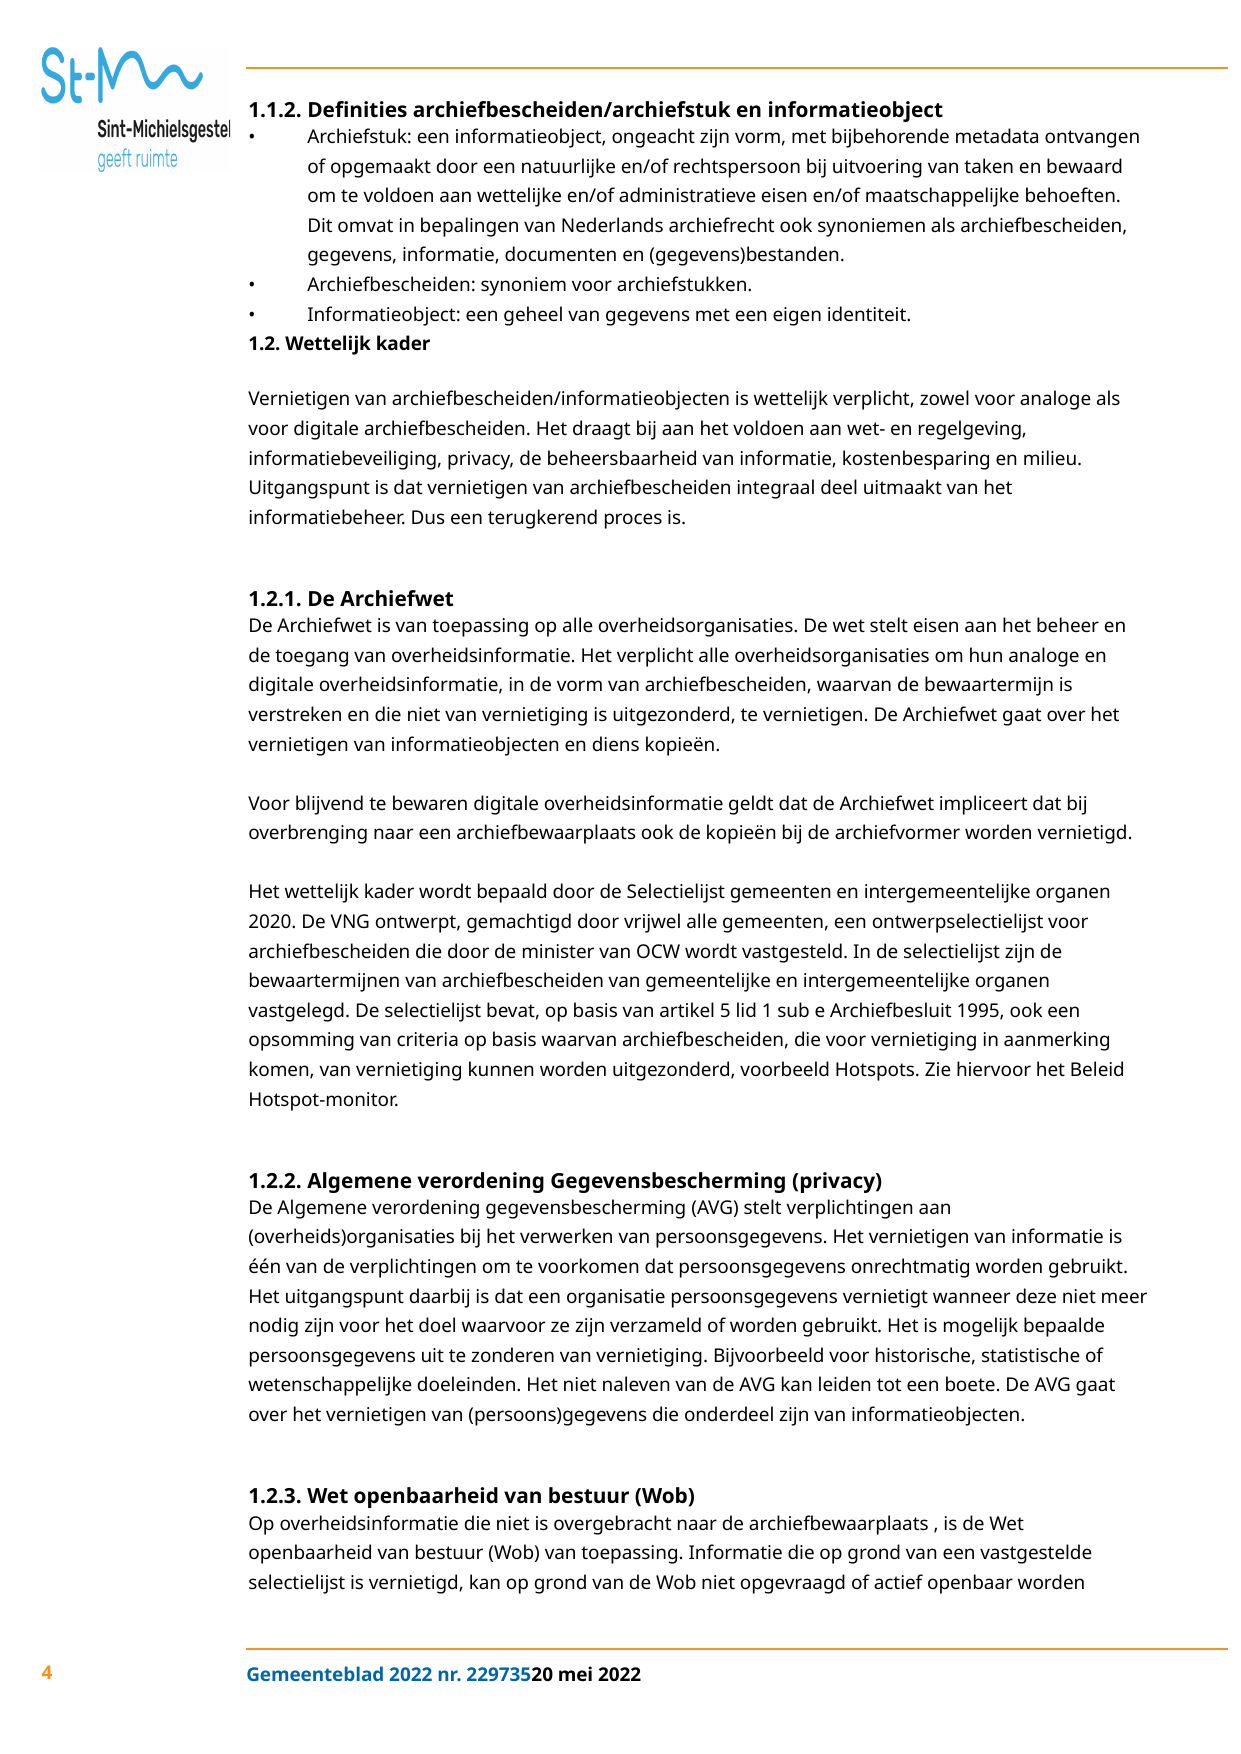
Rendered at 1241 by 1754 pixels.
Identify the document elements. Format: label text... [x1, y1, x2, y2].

list Informatieobject: een geheel van gegevens met een eigen identiteit. [248, 301, 1152, 326]
text Voor blijvend te bewaren digitale overheidsinformatie geldt dat de Archiefwet impliceert dat bij overbrenging naar een archiefbewaarplaats ook de kopieën bij de archiefvormer worden vernietigd. [248, 790, 1152, 845]
list Archiefstuk: een informatieobject, ongeacht zijn vorm, met bijbehorende metadata ontvangen of opgemaakt door een natuurlijke en/of rechtspersoon bij uitvoering van taken en bewaard om te voldoen aan wettelijke en/of administratieve eisen en/of maatschappelijke behoeften. Dit omvat in bepalingen van Nederlands archiefrecht ook synoniemen als archiefbescheiden, gegevens, informatie, documenten en (gegevens)bestanden. [248, 123, 1152, 267]
text 1.2.2. Algemene verordening Gegevensbescherming (privacy) [248, 1166, 1152, 1194]
list Archiefbescheiden: synoniem voor archiefstukken. [248, 271, 1152, 297]
text 1.2. Wettelijk kader [248, 330, 1152, 356]
picture [41, 47, 231, 172]
text 1.1.2. Definities archiefbescheiden/archiefstuk en informatieobject [248, 95, 1152, 123]
text 1.2.1. De Archiefwet [248, 584, 1152, 612]
text De Archiefwet is van toepassing op alle overheidsorganisaties. De wet stelt eisen aan het beheer en de toegang van overheidsinformatie. Het verplicht alle overheidsorganisaties om hun analoge en digitale overheidsinformatie, in de vorm van archiefbescheiden, waarvan de bewaartermijn is verstreken en die niet van vernietiging is uitgezonderd, te vernietigen. De Archiefwet gaat over het vernietigen van informatieobjecten en diens kopieën. [248, 612, 1152, 756]
text 1.2.3. Wet openbaarheid van bestuur (Wob) [248, 1481, 1152, 1510]
text Vernietigen van archiefbescheiden/informatieobjecten is wettelijk verplicht, zowel voor analoge als voor digitale archiefbescheiden. Het draagt bij aan het voldoen aan wet- en regelgeving, informatiebeveiliging, privacy, de beheersbaarheid van informatie, kostenbesparing en milieu. Uitgangspunt is dat vernietigen van archiefbescheiden integraal deel uitmaakt van het informatiebeheer. Dus een terugkerend proces is. [248, 386, 1152, 530]
text De Algemene verordening gegevensbescherming (AVG) stelt verplichtingen aan (overheids)organisaties bij het verwerken van persoonsgegevens. Het vernietigen van informatie is één van de verplichtingen om te voorkomen dat persoonsgegevens onrechtmatig worden gebruikt. Het uitgangspunt daarbij is dat een organisatie persoonsgegevens vernietigt wanneer deze niet meer nodig zijn voor het doel waarvoor ze zijn verzameld of worden gebruikt. Het is mogelijk bepaalde persoonsgegevens uit te zonderen van vernietiging. Bijvoorbeeld voor historische, statistische of wetenschappelijke doeleinden. Het niet naleven van de AVG kan leiden tot een boete. De AVG gaat over het vernietigen van (persoons)gegevens die onderdeel zijn van informatieobjecten. [248, 1194, 1152, 1427]
text Het wettelijk kader wordt bepaald door de Selectielijst gemeenten en intergemeentelijke organen 2020. De VNG ontwerpt, gemachtigd door vrijwel alle gemeenten, een ontwerpselectielijst voor archiefbescheiden die door de minister van OCW wordt vastgesteld. In de selectielijst zijn de bewaartermijnen van archiefbescheiden van gemeentelijke en intergemeentelijke organen vastgelegd. De selectielijst bevat, op basis van artikel 5 lid 1 sub e Archiefbesluit 1995, ook een opsomming van criteria op basis waarvan archiefbescheiden, die voor vernietiging in aanmerking komen, van vernietiging kunnen worden uitgezonderd, voorbeeld Hotspots. Zie hiervoor het Beleid Hotspot-monitor. [248, 879, 1152, 1111]
text Op overheidsinformatie die niet is overgebracht naar de archiefbewaarplaats , is de Wet openbaarheid van bestuur (Wob) van toepassing. Informatie die op grond van een vastgestelde selectielijst is vernietigd, kan op grond van de Wob niet opgevraagd of actief openbaar worden [248, 1510, 1152, 1594]
